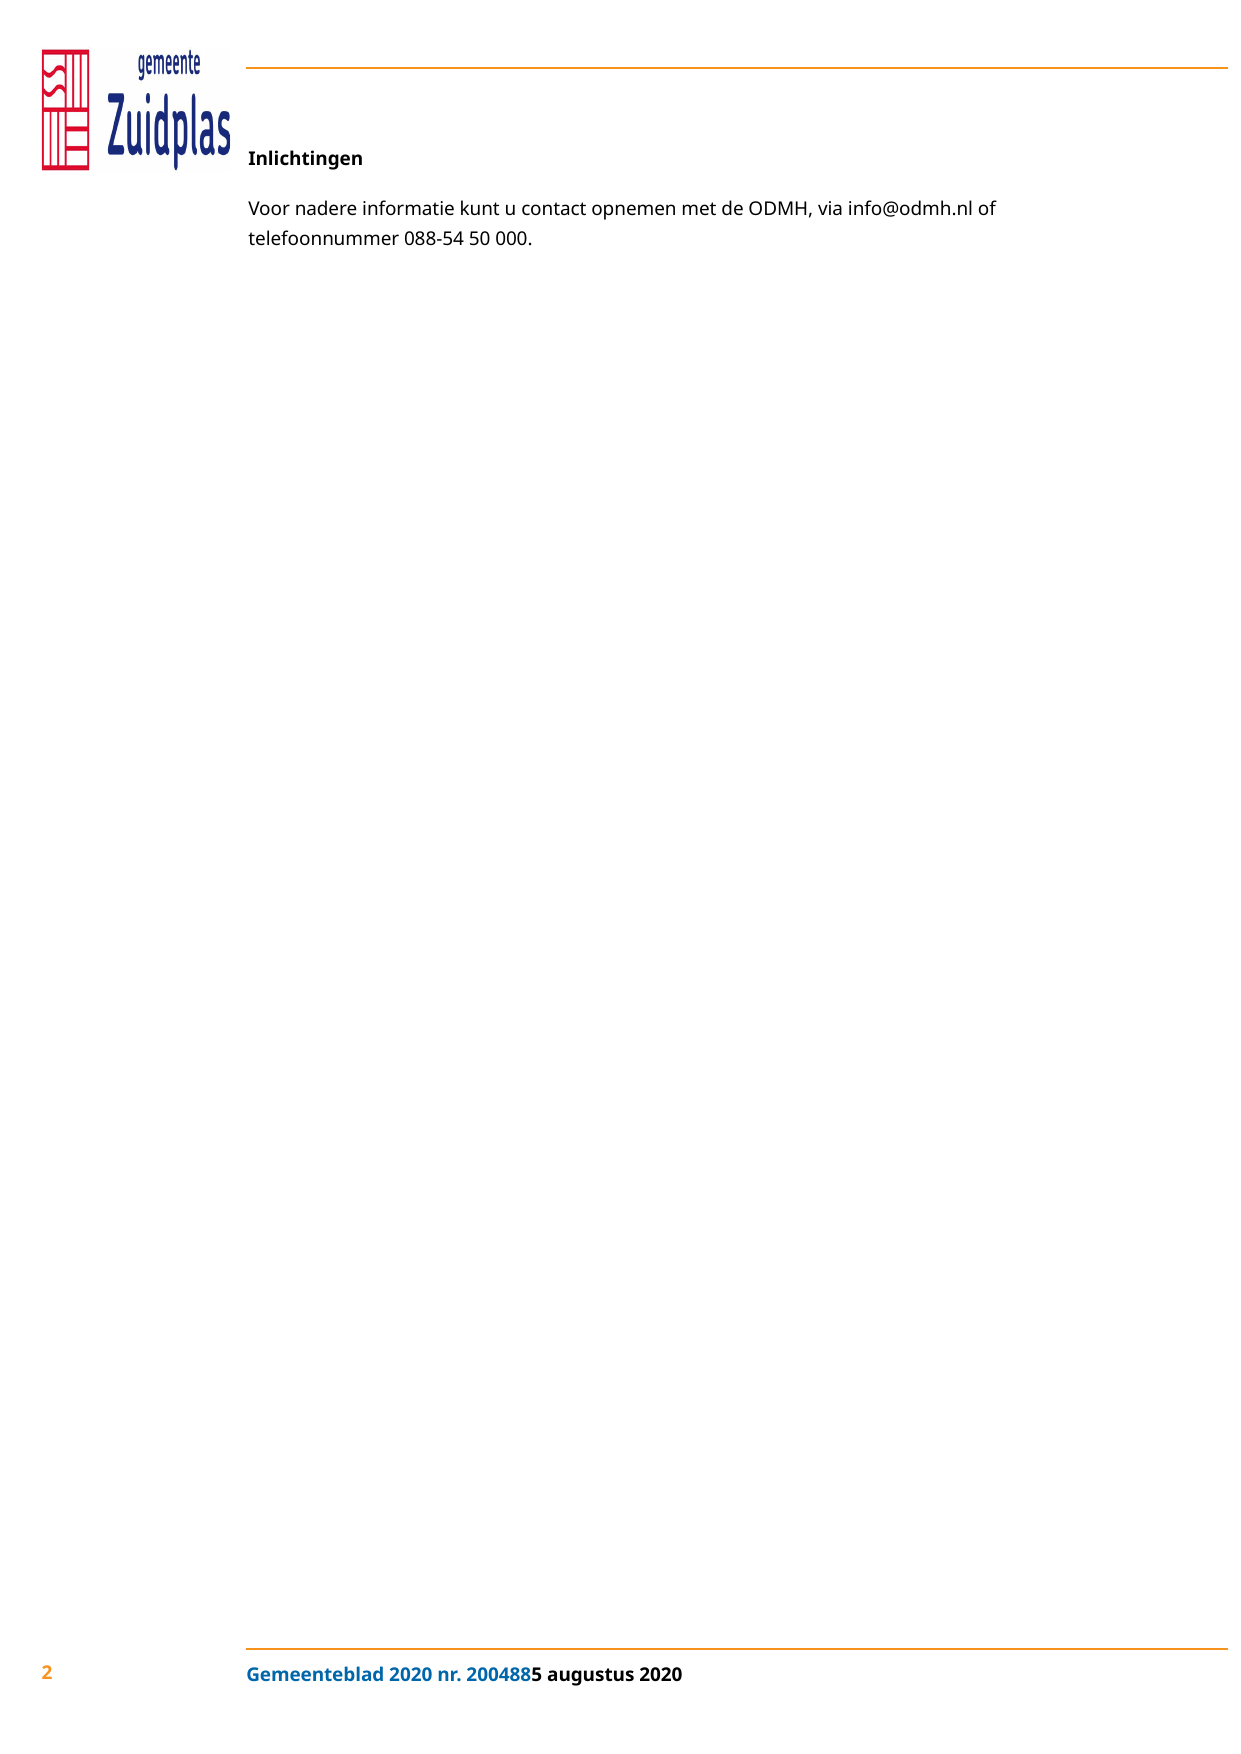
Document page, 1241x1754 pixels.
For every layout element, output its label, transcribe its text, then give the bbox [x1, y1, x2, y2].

picture [41, 47, 231, 172]
text Inlichtingen [248, 145, 1152, 171]
text Voor nadere informatie kunt u contact opnemen met de ODMH, via info@odmh.nl of telefoonnummer 088-54 50 000. [248, 196, 1152, 251]
